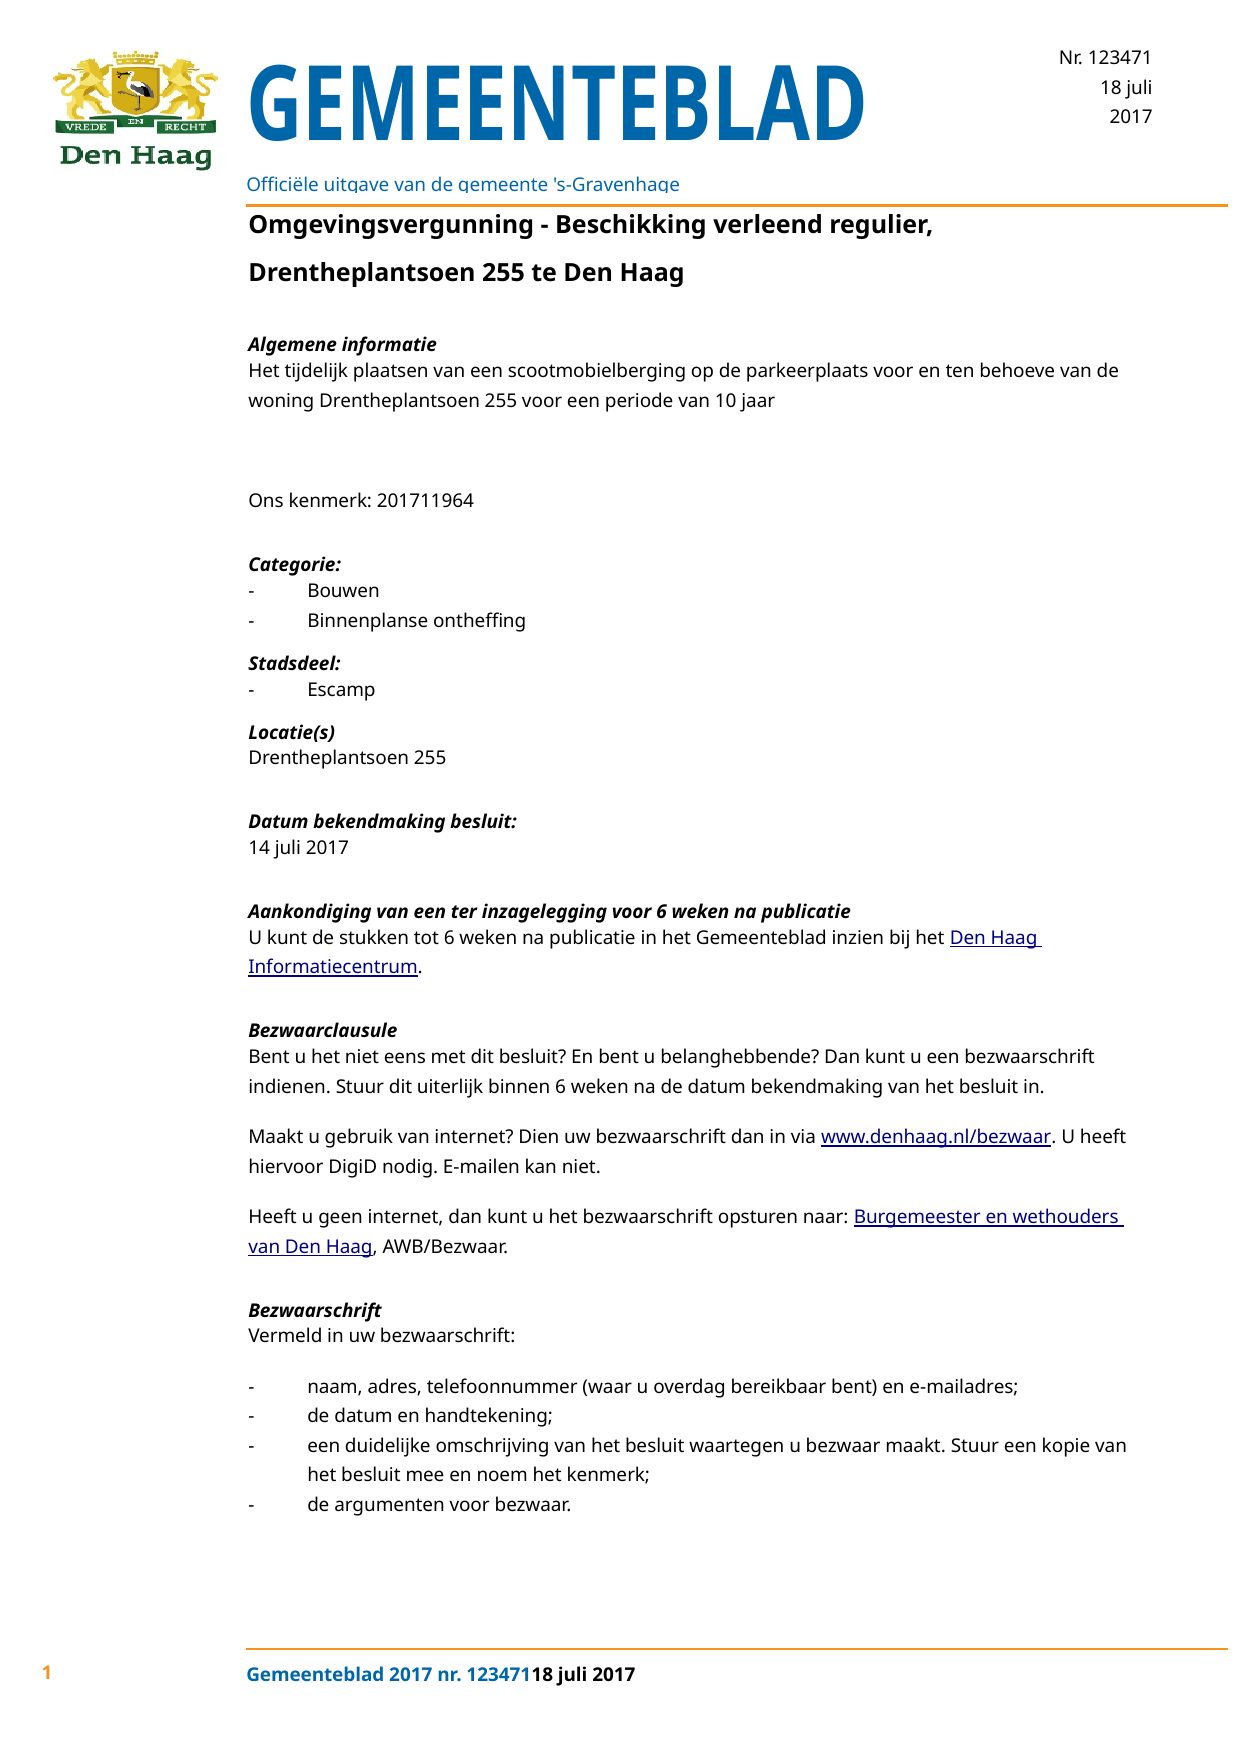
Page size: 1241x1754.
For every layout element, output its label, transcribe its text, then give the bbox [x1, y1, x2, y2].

text Ons kenmerk: 201711964 [248, 488, 1152, 513]
list een duidelijke omschrijving van het besluit waartegen u bezwaar maakt. Stuur een kopie van het besluit mee en noem het kenmerk; [248, 1432, 1152, 1487]
text Datum bekendmaking besluit: [248, 808, 1152, 834]
list naam, adres, telefoonnummer (waar u overdag bereikbaar bent) en e-mailadres; [248, 1373, 1152, 1399]
text Het tijdelijk plaatsen van een scootmobielberging op de parkeerplaats voor en ten behoeve van de woning Drentheplantsoen 255 voor een periode van 10 jaar [248, 357, 1152, 412]
text Drentheplantsoen 255 [248, 744, 1152, 770]
picture [41, 47, 231, 172]
text Bent u het niet eens met dit besluit? En bent u belanghebbende? Dan kunt u een bezwaarschrift indienen. Stuur dit uiterlijk binnen 6 weken na de datum bekendmaking van het besluit in. [248, 1043, 1152, 1098]
list Escamp [248, 676, 1152, 701]
text U kunt de stukken tot 6 weken na publicatie in het Gemeenteblad inzien bij het Den Haag Informatiecentrum. [248, 924, 1152, 979]
text Omgevingsvergunning - Beschikking verleend regulier, Drentheplantsoen 255 te Den Haag [248, 207, 1152, 288]
text Heeft u geen internet, dan kunt u het bezwaarschrift opsturen naar: Burgemeester en wethouders van Den Haag, AWB/Bezwaar. [248, 1203, 1152, 1258]
text Maakt u gebruik van internet? Dien uw bezwaarschrift dan in via www.denhaag.nl/bezwaar. U heeft hiervoor DigiD nodig. E-mailen kan niet. [248, 1123, 1152, 1178]
list Bouwen [248, 577, 1152, 603]
text Aankondiging van een ter inzagelegging voor 6 weken na publicatie [248, 898, 1152, 924]
text Stadsdeel: [248, 650, 1152, 676]
text Categorie: [248, 552, 1152, 577]
text Locatie(s) [248, 719, 1152, 744]
text Vermeld in uw bezwaarschrift: [248, 1322, 1152, 1348]
text 14 juli 2017 [248, 834, 1152, 860]
text Algemene informatie [248, 331, 1152, 357]
list Binnenplanse ontheffing [248, 607, 1152, 633]
text Bezwaarclausule [248, 1017, 1152, 1043]
text Bezwaarschrift [248, 1297, 1152, 1322]
list de datum en handtekening; [248, 1402, 1152, 1428]
list de argumenten voor bezwaar. [248, 1491, 1152, 1517]
